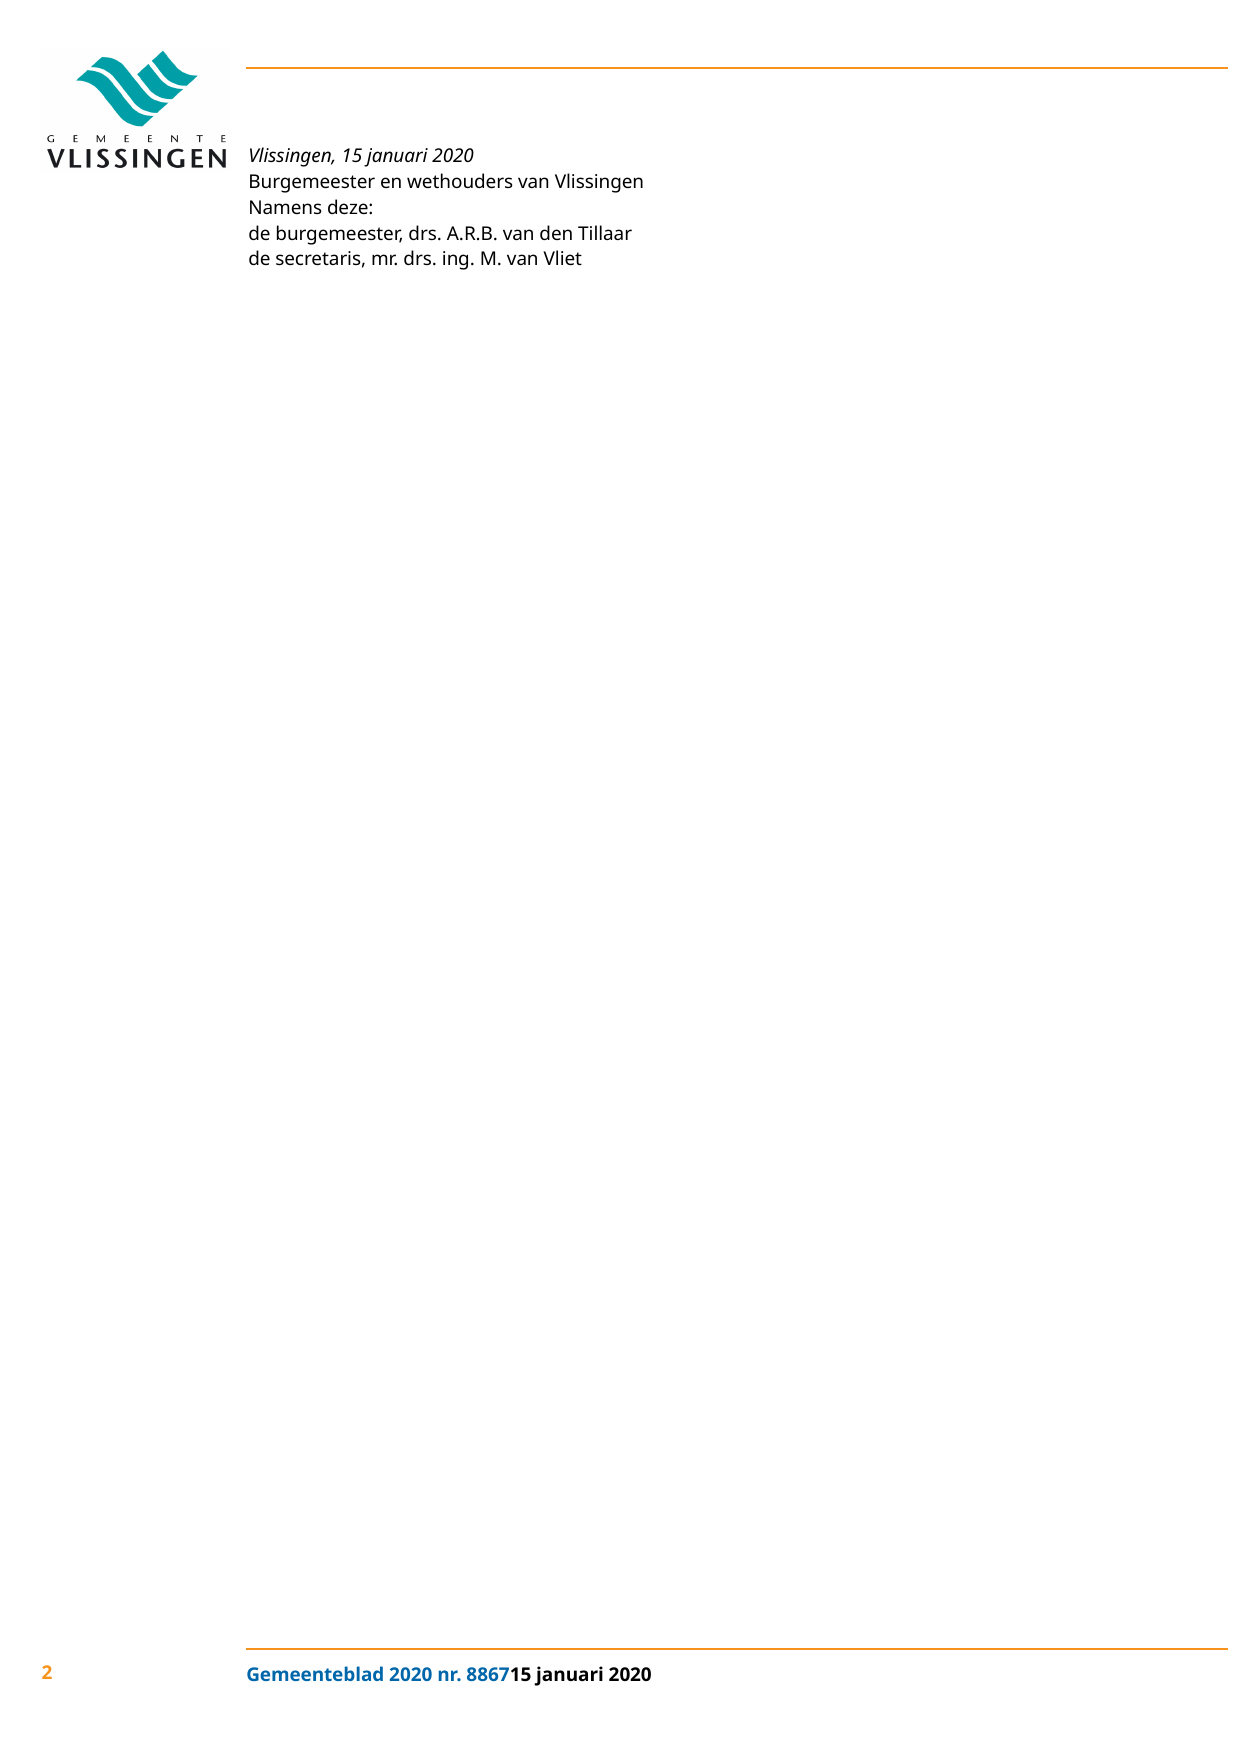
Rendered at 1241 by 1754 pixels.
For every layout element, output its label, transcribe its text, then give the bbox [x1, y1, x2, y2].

text de burgemeester, drs. A.R.B. van den Tillaar [248, 220, 1152, 246]
text Vlissingen, 15 januari 2020 [248, 143, 1152, 168]
picture [41, 47, 231, 172]
text de secretaris, mr. drs. ing. M. van Vliet [248, 246, 1152, 271]
text Namens deze: [248, 194, 1152, 220]
text Burgemeester en wethouders van Vlissingen [248, 168, 1152, 194]
